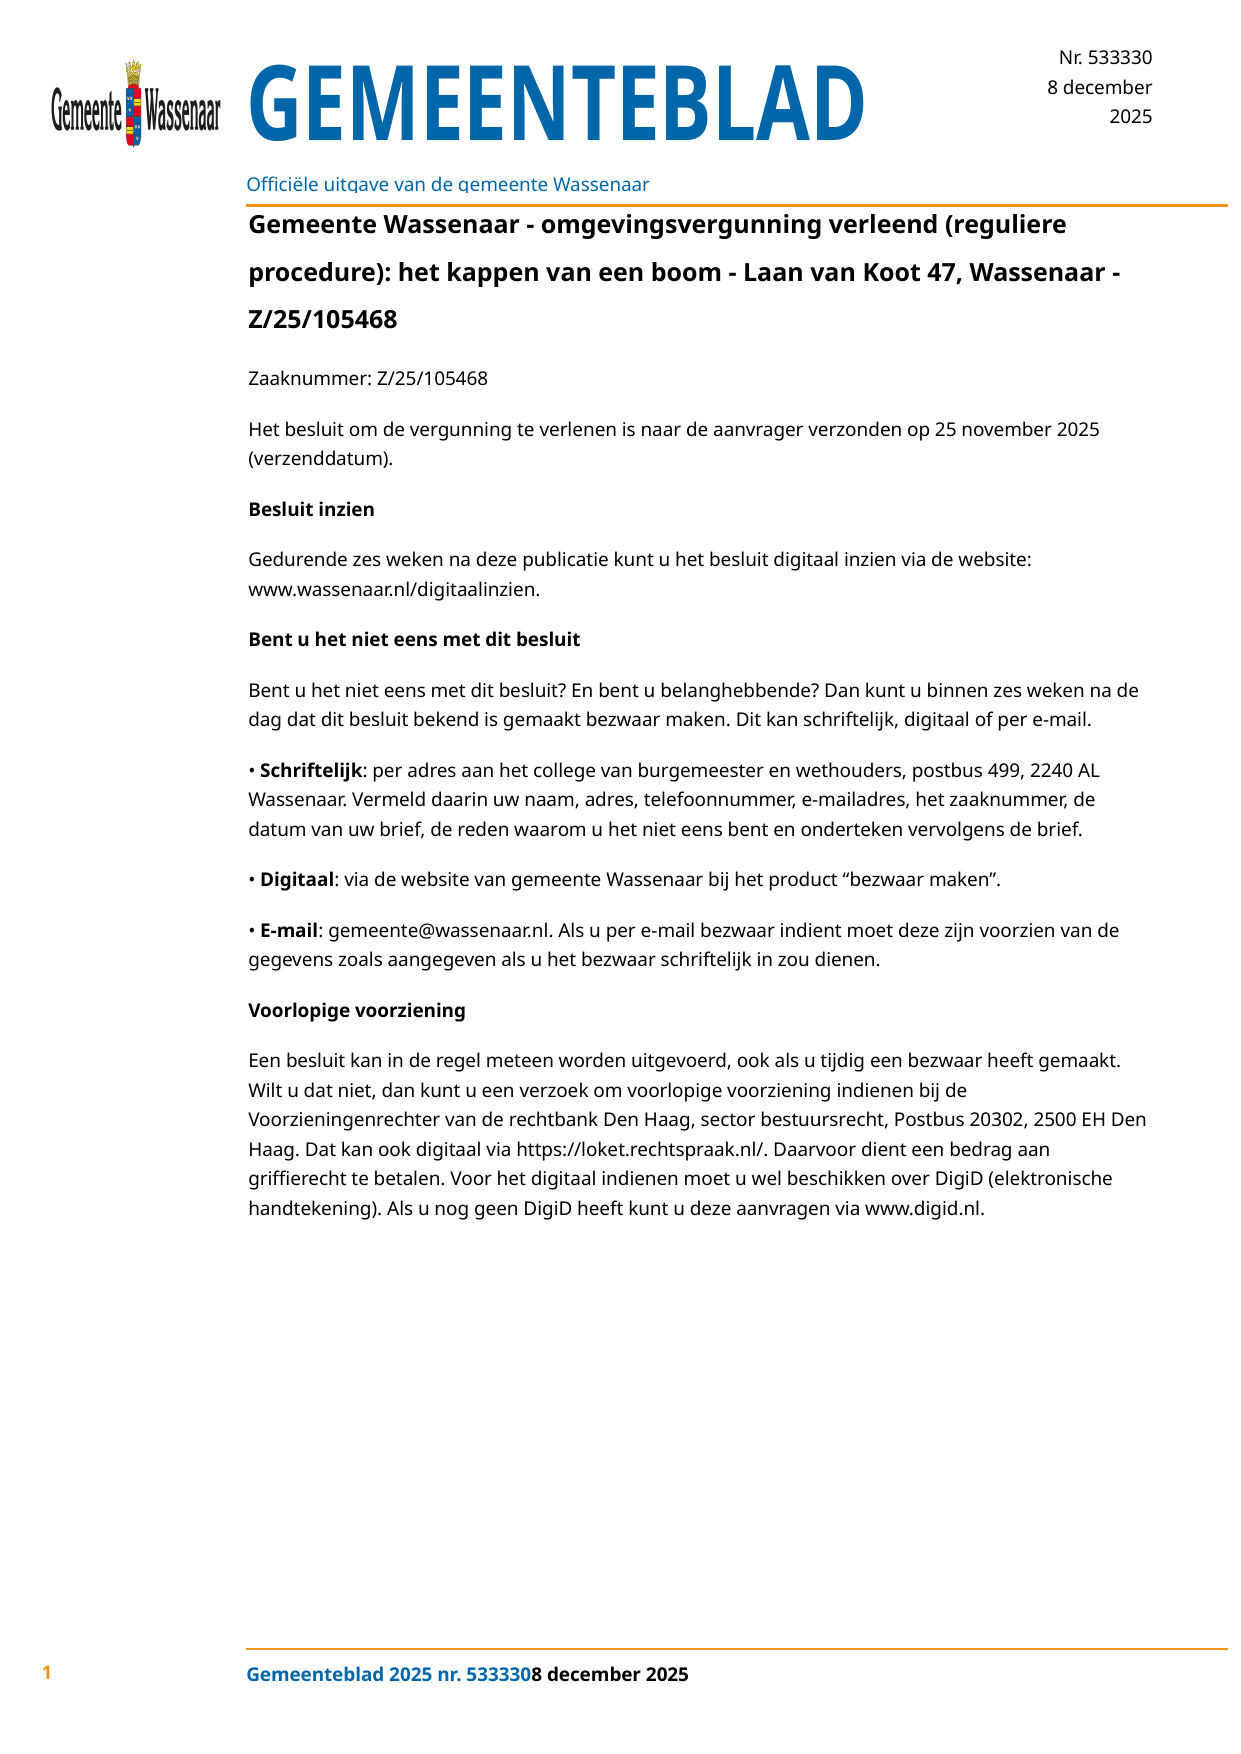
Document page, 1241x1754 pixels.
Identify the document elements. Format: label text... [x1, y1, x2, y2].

text • E-mail: gemeente@wassenaar.nl. Als u per e-mail bezwaar indient moet deze zijn voorzien van de gegevens zoals aangegeven als u het bezwaar schriftelijk in zou dienen. [248, 917, 1152, 972]
picture [41, 47, 231, 172]
text Besluit inzien [248, 496, 1152, 522]
text • Digitaal: via de website van gemeente Wassenaar bij het product “bezwaar maken”. [248, 866, 1152, 892]
text Zaaknummer: Z/25/105468 [248, 366, 1152, 391]
text Voorlopige voorziening [248, 997, 1152, 1022]
text Het besluit om de vergunning te verlenen is naar de aanvrager verzonden op 25 november 2025 (verzenddatum). [248, 416, 1152, 471]
text Gemeente Wassenaar - omgevingsvergunning verleend (reguliere procedure): het kappen van een boom - Laan van Koot 47, Wassenaar - Z/25/105468 [248, 207, 1152, 336]
text Gedurende zes weken na deze publicatie kunt u het besluit digitaal inzien via de website: www.wassenaar.nl/digitaalinzien. [248, 546, 1152, 602]
text • Schriftelijk: per adres aan het college van burgemeester en wethouders, postbus 499, 2240 AL Wassenaar. Vermeld daarin uw naam, adres, telefoonnummer, e-mailadres, het zaaknummer, de datum van uw brief, de reden waarom u het niet eens bent en onderteken vervolgens de brief. [248, 757, 1152, 842]
text Een besluit kan in de regel meteen worden uitgevoerd, ook als u tijdig een bezwaar heeft gemaakt. Wilt u dat niet, dan kunt u een verzoek om voorlopige voorziening indienen bij de Voorzieningenrechter van de rechtbank Den Haag, sector bestuursrecht, Postbus 20302, 2500 EH Den Haag. Dat kan ook digitaal via https://loket.rechtspraak.nl/. Daarvoor dient een bedrag aan griffierecht te betalen. Voor het digitaal indienen moet u wel beschikken over DigiD (elektronische handtekening). Als u nog geen DigiD heeft kunt u deze aanvragen via www.digid.nl. [248, 1047, 1152, 1221]
text Bent u het niet eens met dit besluit? En bent u belanghebbende? Dan kunt u binnen zes weken na de dag dat dit besluit bekend is gemaakt bezwaar maken. Dit kan schriftelijk, digitaal of per e-mail. [248, 677, 1152, 732]
text Bent u het niet eens met dit besluit [248, 626, 1152, 652]
